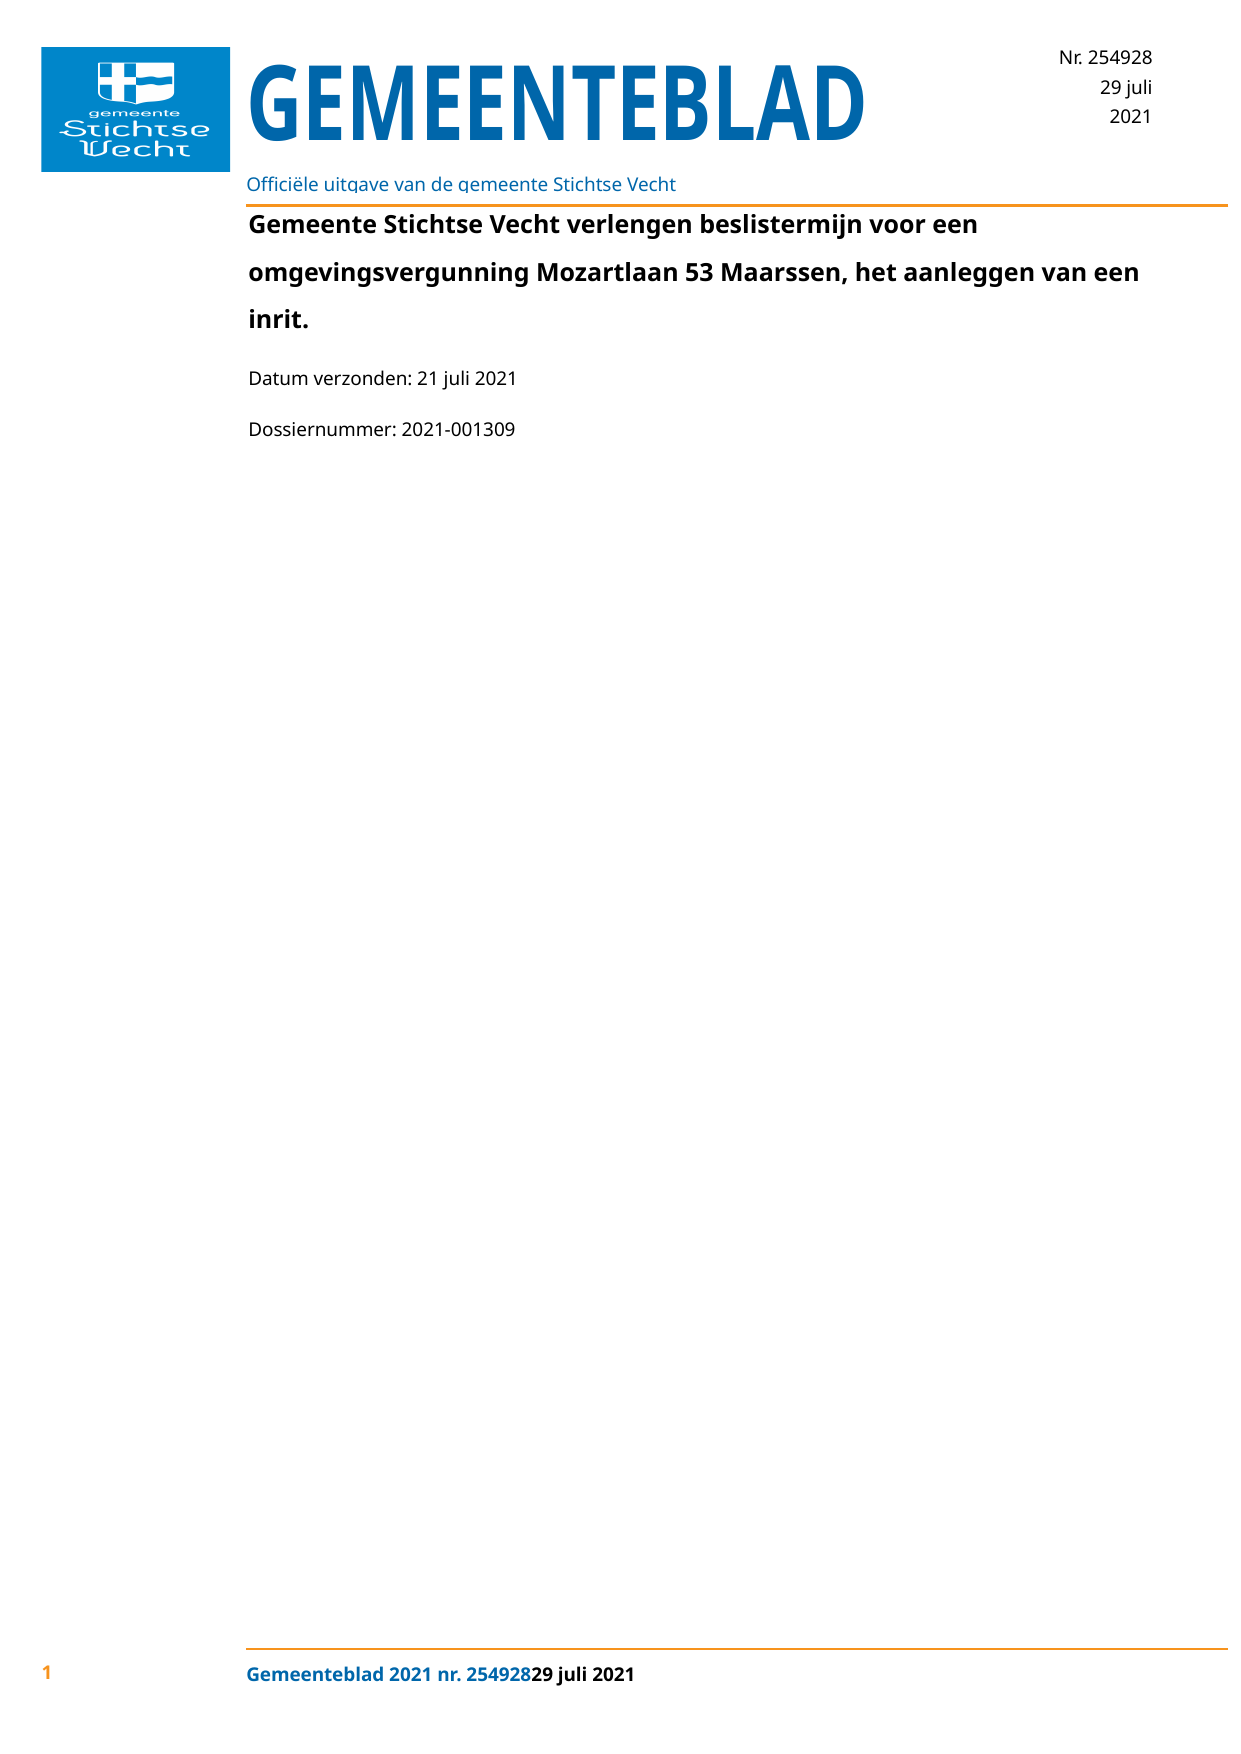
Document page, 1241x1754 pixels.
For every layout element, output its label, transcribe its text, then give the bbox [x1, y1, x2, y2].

picture [99, 63, 135, 101]
text Dossiernummer: 2021-001309 [248, 416, 1152, 442]
text Gemeente Stichtse Vecht verlengen beslistermijn voor een omgevingsvergunning Mozartlaan 53 Maarssen, het aanleggen van een inrit. [248, 207, 1152, 336]
text Datum verzonden: 21 juli 2021 [248, 366, 1152, 391]
picture [137, 63, 174, 103]
